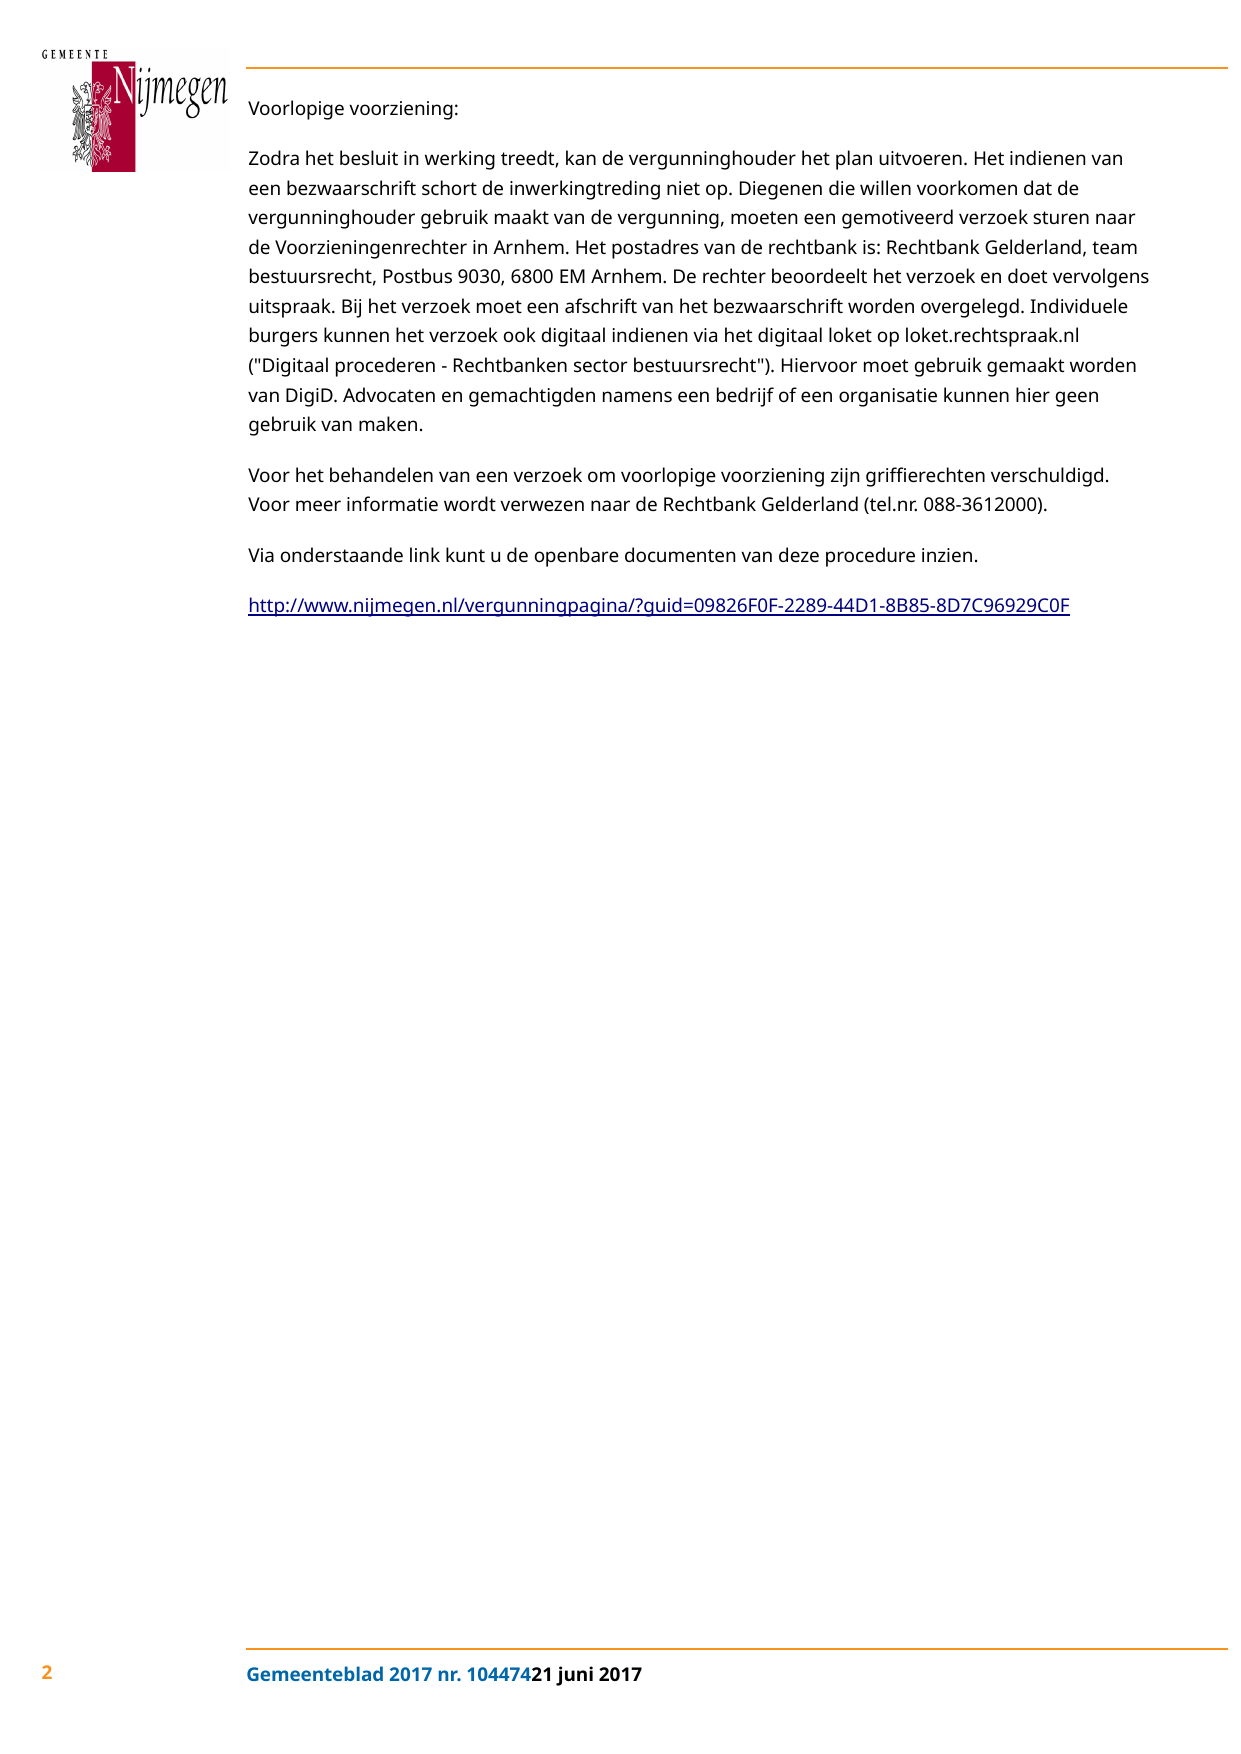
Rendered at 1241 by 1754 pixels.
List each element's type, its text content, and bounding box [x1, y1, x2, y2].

text Via onderstaande link kunt u de openbare documenten van deze procedure inzien. [248, 542, 1152, 568]
text http://www.nijmegen.nl/vergunningpagina/?guid=09826F0F-2289-44D1-8B85-8D7C96929C0F [248, 592, 1152, 618]
text Zodra het besluit in werking treedt, kan de vergunninghouder het plan uitvoeren. Het indienen van een bezwaarschrift schort de inwerkingtreding niet op. Diegenen die willen voorkomen dat de vergunninghouder gebruik maakt van de vergunning, moeten een gemotiveerd verzoek sturen naar de Voorzieningenrechter in Arnhem. Het postadres van de rechtbank is: Rechtbank Gelderland, team bestuursrecht, Postbus 9030, 6800 EM Arnhem. De rechter beoordeelt het verzoek en doet vervolgens uitspraak. Bij het verzoek moet een afschrift van het bezwaarschrift worden overgelegd. Individuele burgers kunnen het verzoek ook digitaal indienen via het digitaal loket op loket.rechtspraak.nl ("Digitaal procederen - Rechtbanken sector bestuursrecht"). Hiervoor moet gebruik gemaakt worden van DigiD. Advocaten en gemachtigden namens een bedrijf of een organisatie kunnen hier geen gebruik van maken. [248, 145, 1152, 437]
text Voorlopige voorziening: [248, 95, 1152, 121]
picture [41, 47, 231, 172]
text Voor het behandelen van een verzoek om voorlopige voorziening zijn griffierechten verschuldigd. Voor meer informatie wordt verwezen naar de Rechtbank Gelderland (tel.nr. 088-3612000). [248, 462, 1152, 517]
